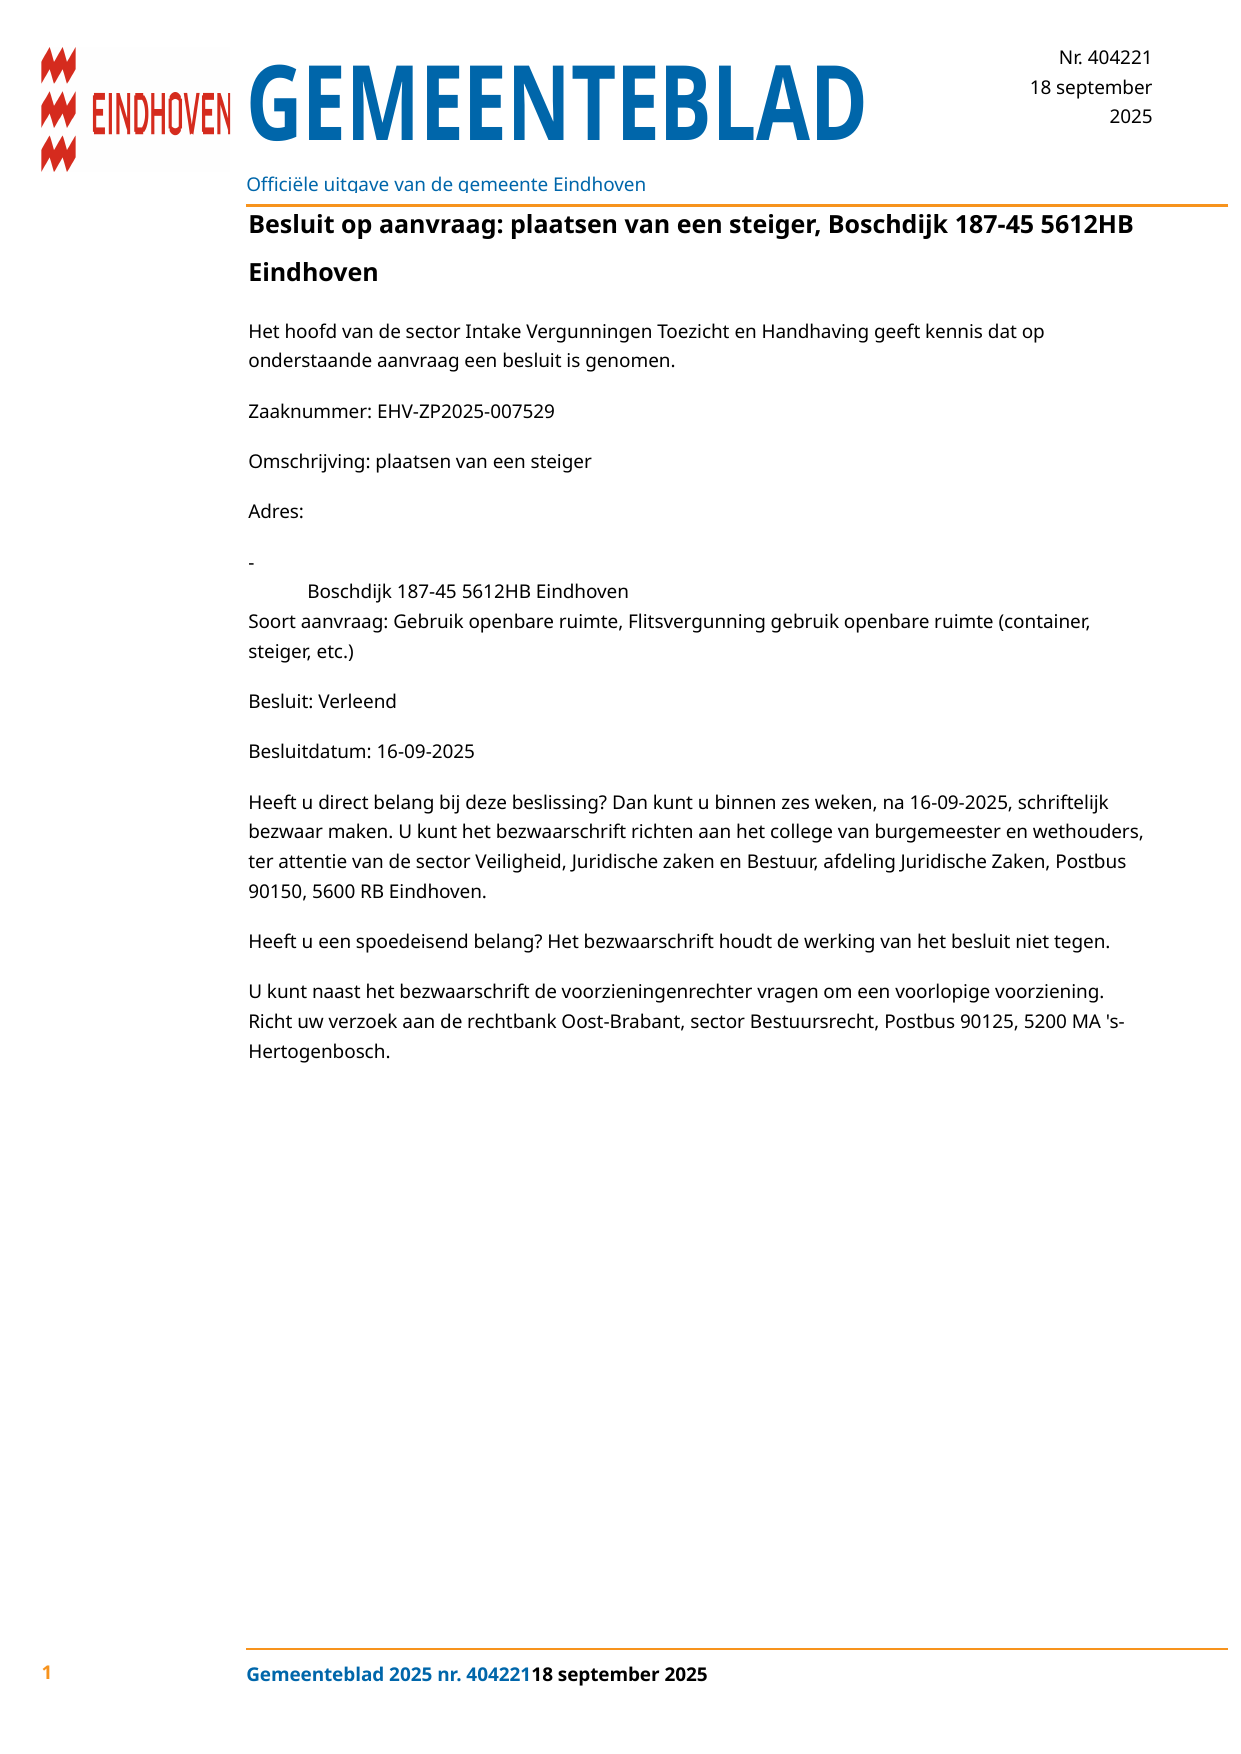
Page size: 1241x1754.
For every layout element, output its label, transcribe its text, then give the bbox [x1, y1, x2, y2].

text Zaaknummer: EHV-ZP2025-007529 [248, 398, 1152, 424]
text Besluitdatum: 16-09-2025 [248, 739, 1152, 764]
text U kunt naast het bezwaarschrift de voorzieningenrechter vragen om een voorlopige voorziening. Richt uw verzoek aan de rechtbank Oost-Brabant, sector Bestuursrecht, Postbus 90125, 5200 MA 's-Hertogenbosch. [248, 979, 1152, 1064]
text Heeft u een spoedeisend belang? Het bezwaarschrift houdt de werking van het besluit niet tegen. [248, 928, 1152, 954]
text Besluit op aanvraag: plaatsen van een steiger, Boschdijk 187-45 5612HB Eindhoven [248, 207, 1152, 288]
text Besluit: Verleend [248, 688, 1152, 714]
text Adres: [248, 499, 1152, 524]
text Omschrijving: plaatsen van een steiger [248, 448, 1152, 474]
text Soort aanvraag: Gebruik openbare ruimte, Flitsvergunning gebruik openbare ruimte (container, steiger, etc.) [248, 608, 1152, 664]
text Het hoofd van de sector Intake Vergunningen Toezicht en Handhaving geeft kennis dat op onderstaande aanvraag een besluit is genomen. [248, 318, 1152, 373]
text Heeft u direct belang bij deze beslissing? Dan kunt u binnen zes weken, na 16-09-2025, schriftelijk bezwaar maken. U kunt het bezwaarschrift richten aan het college van burgemeester en wethouders, ter attentie van de sector Veiligheid, Juridische zaken en Bestuur, afdeling Juridische Zaken, Postbus 90150, 5600 RB Eindhoven. [248, 789, 1152, 904]
list Boschdijk 187-45 5612HB Eindhoven [248, 579, 1152, 604]
picture [41, 47, 231, 172]
